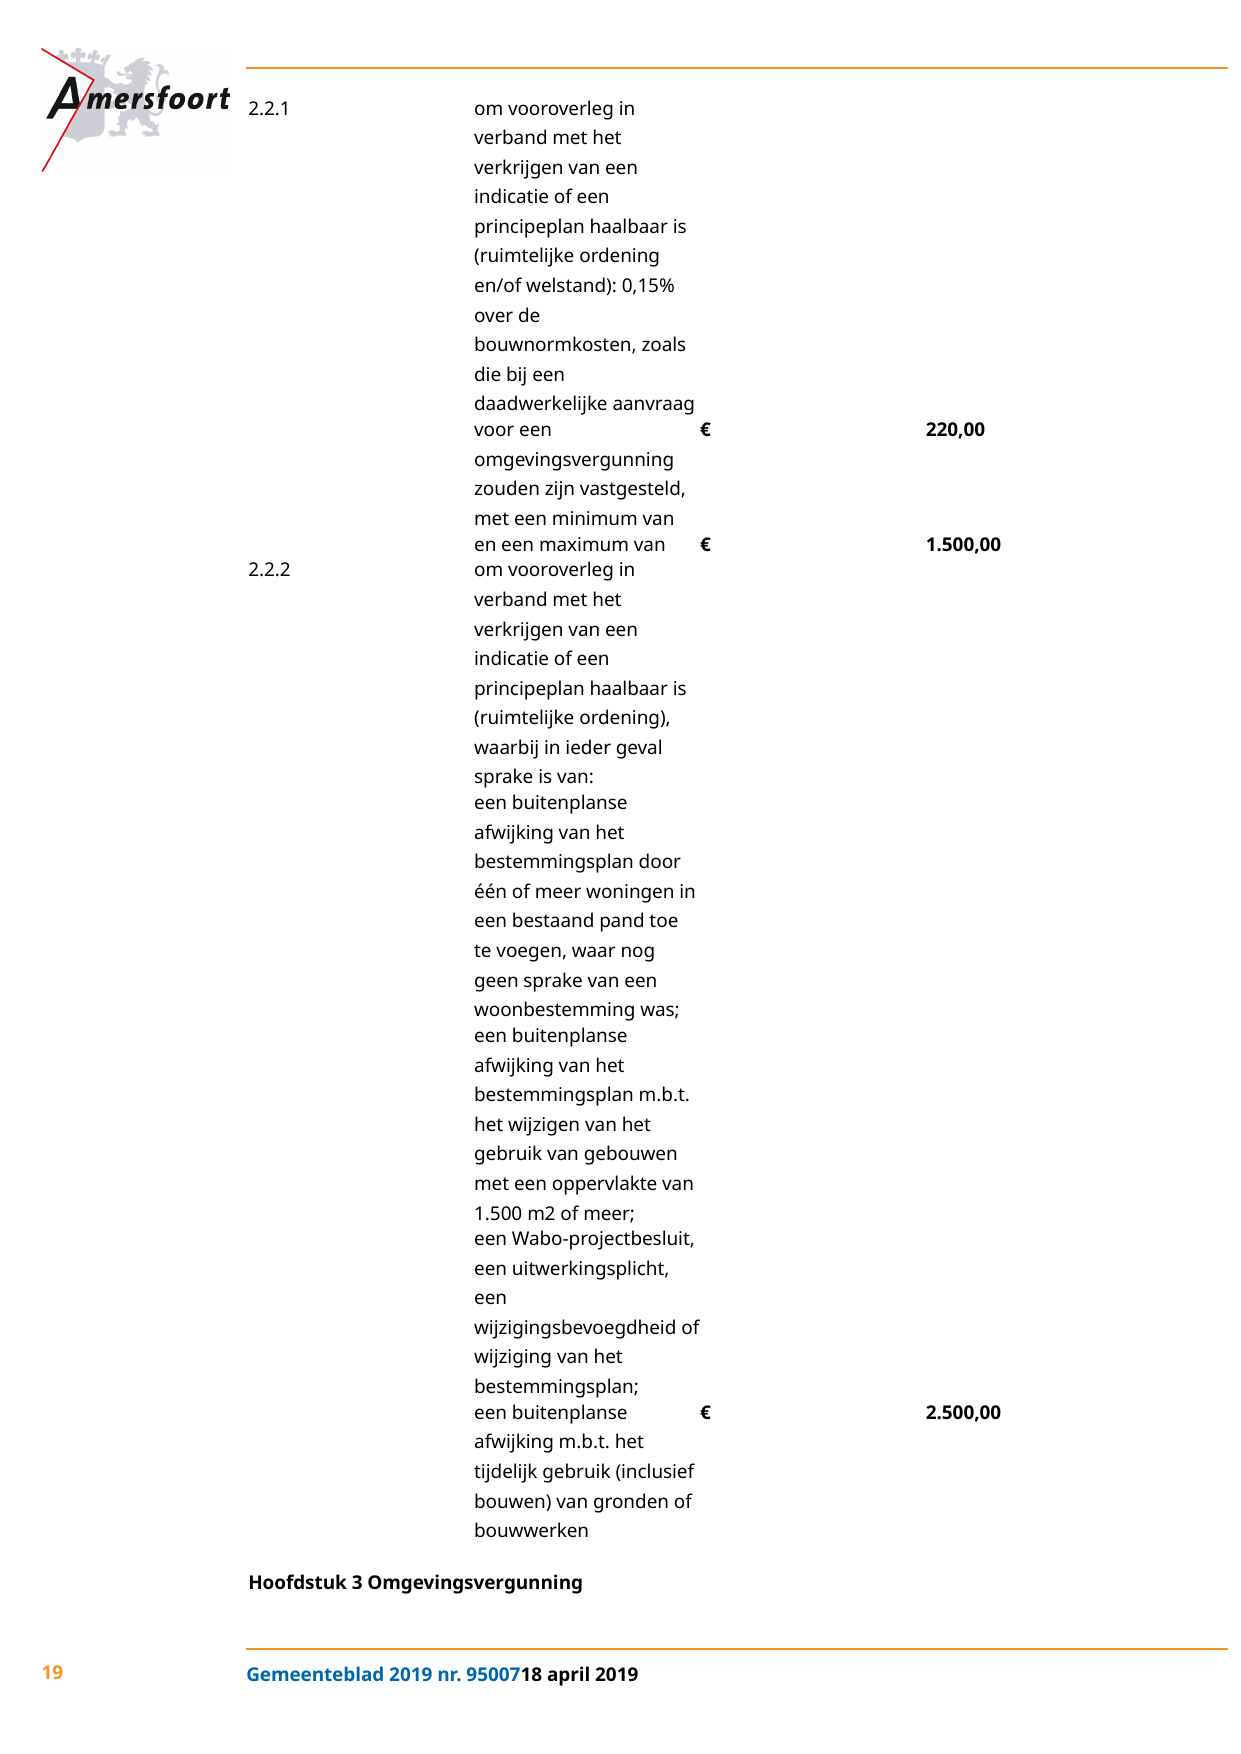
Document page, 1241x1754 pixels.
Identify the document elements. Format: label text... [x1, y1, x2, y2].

table_cell [926, 1022, 1152, 1225]
table_cell [248, 1225, 474, 1399]
table_cell [926, 1225, 1152, 1399]
table_cell 2.500,00 [926, 1399, 1152, 1543]
table_cell [248, 1543, 474, 1569]
table_cell [700, 557, 926, 789]
table_cell [926, 1569, 1152, 1594]
table_cell Hoofdstuk 3 Omgevingsvergunning [248, 1569, 700, 1594]
table_cell een Wabo-projectbesluit, een uitwerkingsplicht, een wijzigingsbevoegdheid of wijziging van het bestemmingsplan; [474, 1225, 700, 1399]
table_cell [926, 557, 1152, 789]
table_cell een buitenplanse afwijking van het bestemmingsplan door één of meer woningen in een bestaand pand toe te voegen, waar nog geen sprake van een woonbestemming was; [474, 789, 700, 1022]
table_cell een buitenplanse afwijking van het bestemmingsplan m.b.t. het wijzigen van het gebruik van gebouwen met een oppervlakte van 1.500 m2 of meer; [474, 1022, 700, 1225]
table_cell [700, 789, 926, 1022]
table_cell [926, 789, 1152, 1022]
table_cell voor een omgevingsvergunning zouden zijn vastgesteld, met een minimum van [474, 416, 700, 531]
table_cell [248, 531, 474, 557]
table_cell € [700, 531, 926, 557]
table_cell om vooroverleg in verband met het verkrijgen van een indicatie of een principeplan haalbaar is (ruimtelijke ordening en/of welstand): 0,15% over de bouwnormkosten, zoals die bij een daadwerkelijke aanvraag [474, 95, 700, 416]
table_cell 2.2.2 [248, 557, 474, 789]
table_cell [700, 95, 926, 416]
table_cell [474, 1543, 700, 1569]
table_cell 1.500,00 [926, 531, 1152, 557]
table_cell en een maximum van [474, 531, 700, 557]
table_cell [248, 1399, 474, 1543]
table_cell [248, 789, 474, 1022]
table_cell [926, 1543, 1152, 1569]
table_cell [926, 95, 1152, 416]
table_cell [700, 1569, 926, 1594]
table_cell [248, 416, 474, 531]
table_cell € [700, 1399, 926, 1543]
table_cell een buitenplanse afwijking m.b.t. het tijdelijk gebruik (inclusief bouwen) van gronden of bouwwerken [474, 1399, 700, 1543]
picture [41, 47, 231, 172]
table_cell om vooroverleg in verband met het verkrijgen van een indicatie of een principeplan haalbaar is (ruimtelijke ordening), waarbij in ieder geval sprake is van: [474, 557, 700, 789]
table_cell [700, 1543, 926, 1569]
table_cell [700, 1022, 926, 1225]
table_cell [248, 1022, 474, 1225]
table_cell [700, 1225, 926, 1399]
table_cell 220,00 [926, 416, 1152, 531]
table_cell 2.2.1 [248, 95, 474, 416]
table_cell € [700, 416, 926, 531]
